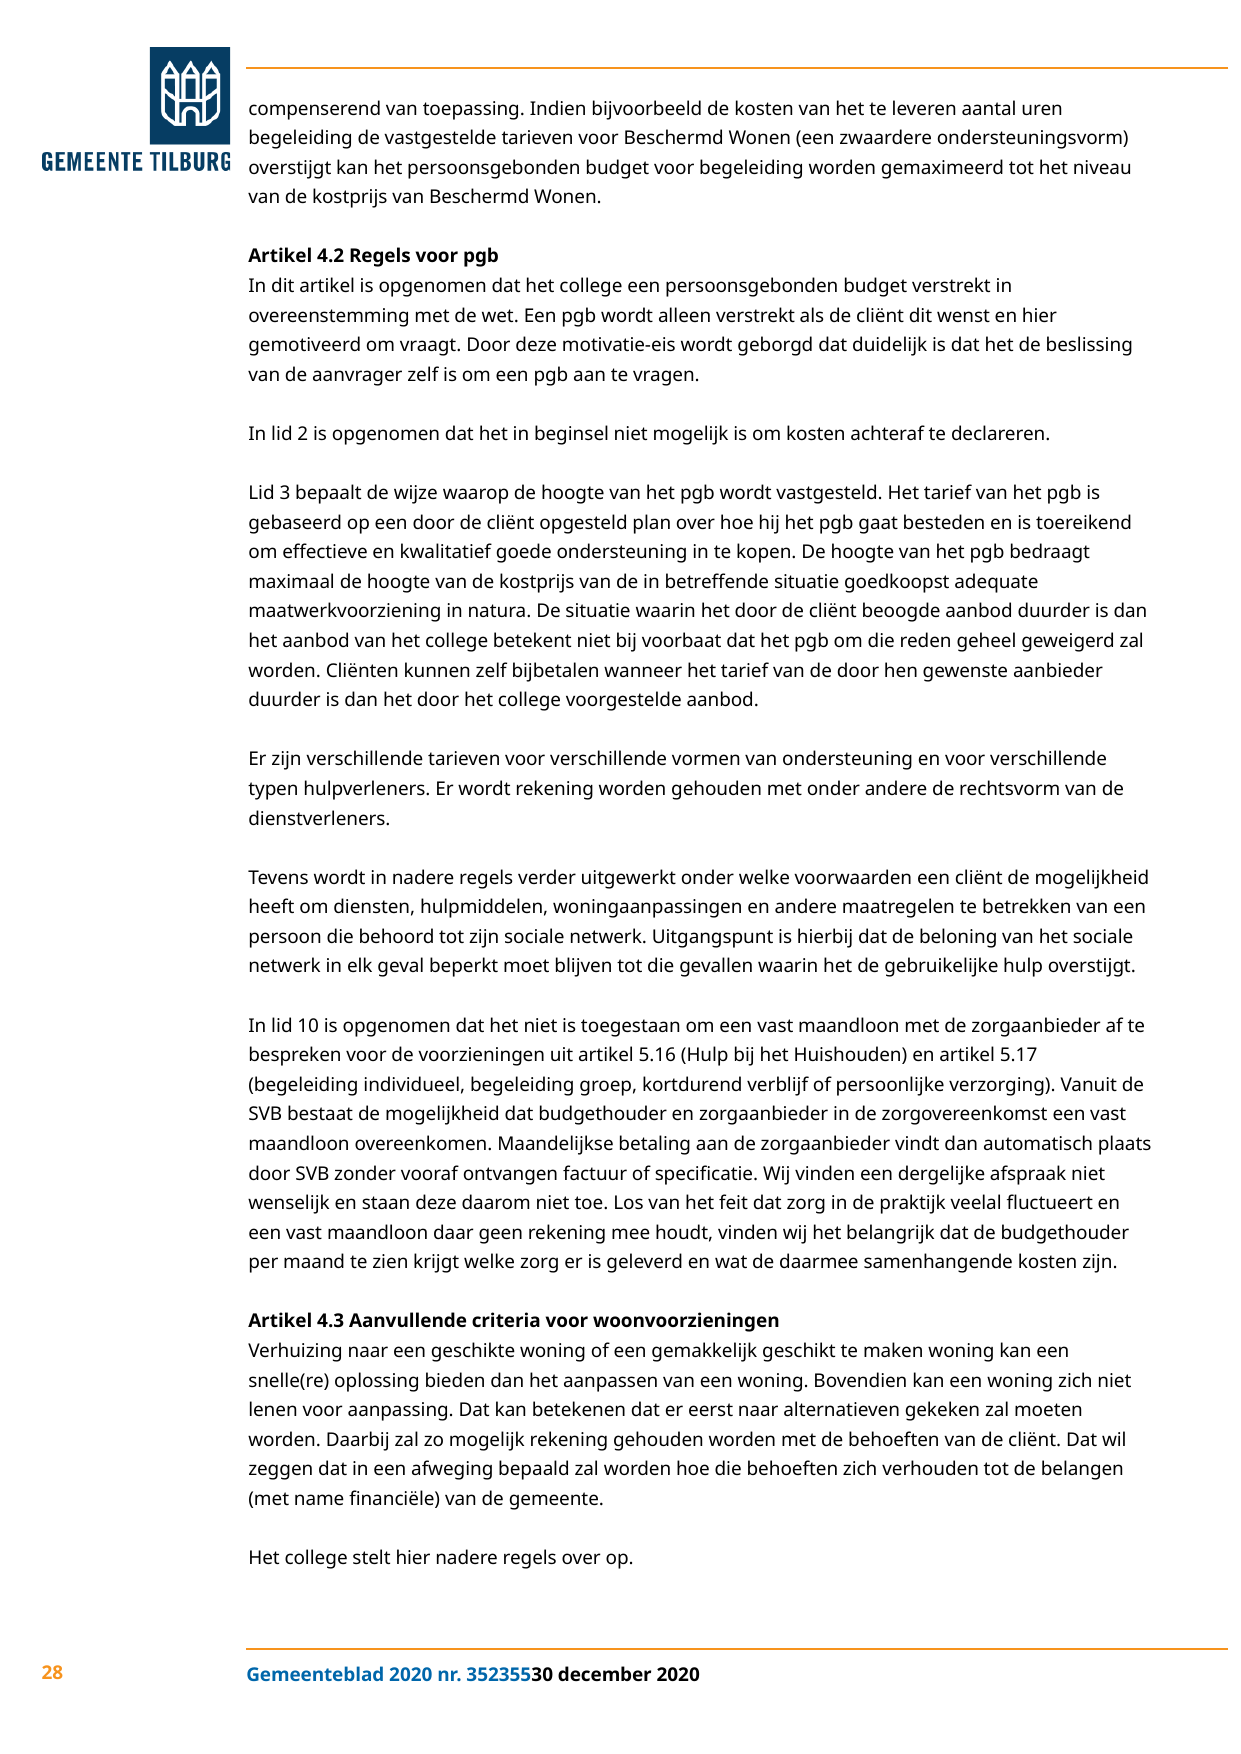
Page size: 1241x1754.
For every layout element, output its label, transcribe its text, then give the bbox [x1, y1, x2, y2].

text Verhuizing naar een geschikte woning of een gemakkelijk geschikt te maken woning kan een snelle(re) oplossing bieden dan het aanpassen van een woning. Bovendien kan een woning zich niet lenen voor aanpassing. Dat kan betekenen dat er eerst naar alternatieven gekeken zal moeten worden. Daarbij zal zo mogelijk rekening gehouden worden met de behoeften van de cliënt. Dat wil zeggen dat in een afweging bepaald zal worden hoe die behoeften zich verhouden tot de belangen (met name financiële) van de gemeente. [248, 1337, 1152, 1511]
text Het college stelt hier nadere regels over op. [248, 1544, 1152, 1570]
text Tevens wordt in nadere regels verder uitgewerkt onder welke voorwaarden een cliënt de mogelijkheid heeft om diensten, hulpmiddelen, woningaanpassingen en andere maatregelen te betrekken van een persoon die behoord tot zijn sociale netwerk. Uitgangspunt is hierbij dat de beloning van het sociale netwerk in elk geval beperkt moet blijven tot die gevallen waarin het de gebruikelijke hulp overstijgt. [248, 864, 1152, 978]
text In lid 2 is opgenomen dat het in beginsel niet mogelijk is om kosten achteraf te declareren. [248, 420, 1152, 446]
picture [41, 47, 231, 172]
text compenserend van toepassing. Indien bijvoorbeeld de kosten van het te leveren aantal uren begeleiding de vastgestelde tarieven voor Beschermd Wonen (een zwaardere ondersteuningsvorm) overstijgt kan het persoonsgebonden budget voor begeleiding worden gemaximeerd tot het niveau van de kostprijs van Beschermd Wonen. [248, 95, 1152, 209]
text Lid 3 bepaalt de wijze waarop de hoogte van het pgb wordt vastgesteld. Het tarief van het pgb is gebaseerd op een door de cliënt opgesteld plan over hoe hij het pgb gaat besteden en is toereikend om effectieve en kwalitatief goede ondersteuning in te kopen. De hoogte van het pgb bedraagt maximaal de hoogte van de kostprijs van de in betreffende situatie goedkoopst adequate maatwerkvoorziening in natura. De situatie waarin het door de cliënt beoogde aanbod duurder is dan het aanbod van het college betekent niet bij voorbaat dat het pgb om die reden geheel geweigerd zal worden. Cliënten kunnen zelf bijbetalen wanneer het tarief van de door hen gewenste aanbieder duurder is dan het door het college voorgestelde aanbod. [248, 479, 1152, 712]
text Er zijn verschillende tarieven voor verschillende vormen van ondersteuning en voor verschillende typen hulpverleners. Er wordt rekening worden gehouden met onder andere de rechtsvorm van de dienstverleners. [248, 746, 1152, 831]
text Artikel 4.3 Aanvullende criteria voor woonvoorzieningen [248, 1308, 1152, 1333]
text In dit artikel is opgenomen dat het college een persoonsgebonden budget verstrekt in overeenstemming met de wet. Een pgb wordt alleen verstrekt als de cliënt dit wenst en hier gemotiveerd om vraagt. Door deze motivatie-eis wordt geborgd dat duidelijk is dat het de beslissing van de aanvrager zelf is om een pgb aan te vragen. [248, 272, 1152, 387]
text In lid 10 is opgenomen dat het niet is toegestaan om een vast maandloon met de zorgaanbieder af te bespreken voor de voorzieningen uit artikel 5.16 (Hulp bij het Huishouden) en artikel 5.17 (begeleiding individueel, begeleiding groep, kortdurend verblijf of persoonlijke verzorging). Vanuit de SVB bestaat de mogelijkheid dat budgethouder en zorgaanbieder in de zorgovereenkomst een vast maandloon overeenkomen. Maandelijkse betaling aan de zorgaanbieder vindt dan automatisch plaats door SVB zonder vooraf ontvangen factuur of specificatie. Wij vinden een dergelijke afspraak niet wenselijk en staan deze daarom niet toe. Los van het feit dat zorg in de praktijk veelal fluctueert en een vast maandloon daar geen rekening mee houdt, vinden wij het belangrijk dat de budgethouder per maand te zien krijgt welke zorg er is geleverd en wat de daarmee samenhangende kosten zijn. [248, 1012, 1152, 1274]
text Artikel 4.2 Regels voor pgb [248, 243, 1152, 268]
